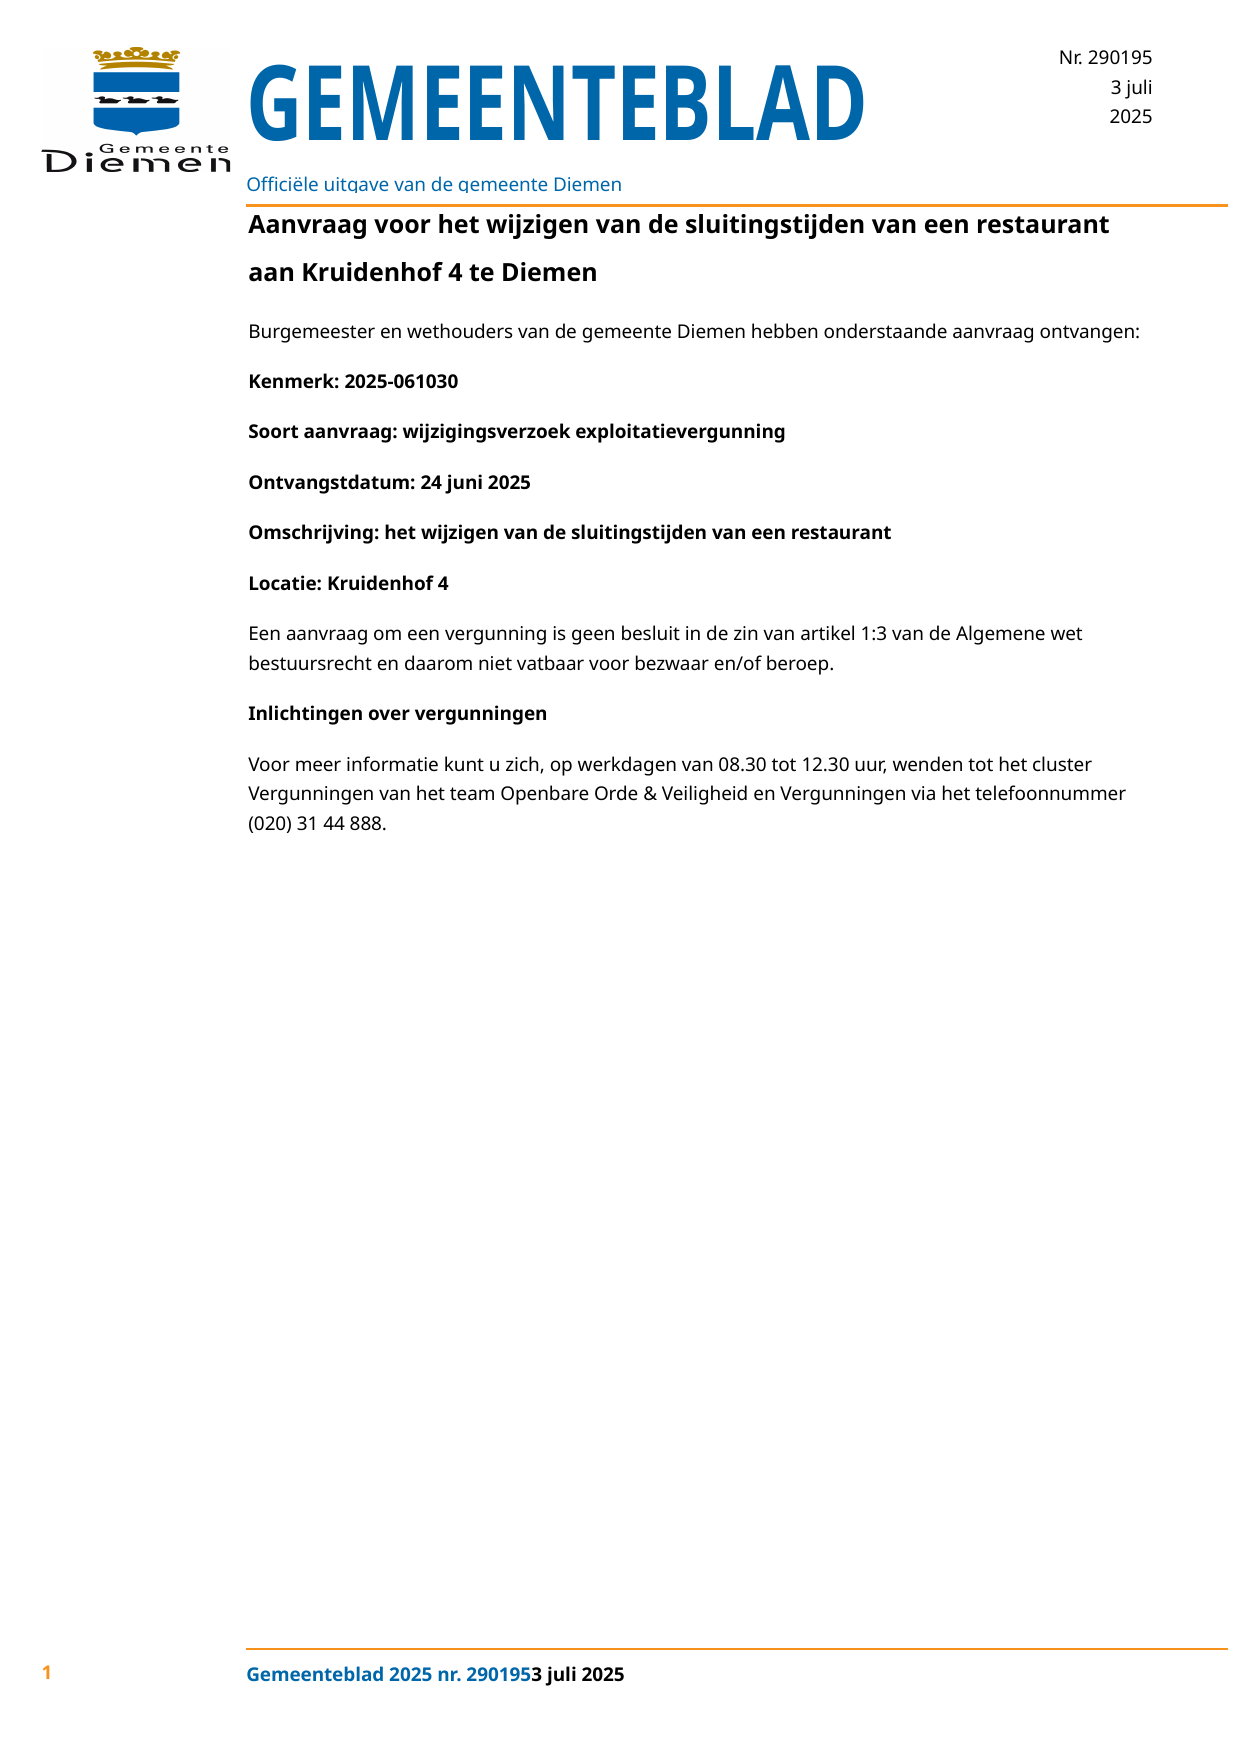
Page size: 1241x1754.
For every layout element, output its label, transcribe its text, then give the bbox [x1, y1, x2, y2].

text Kenmerk: 2025-061030 [248, 368, 1152, 394]
text Een aanvraag om een vergunning is geen besluit in de zin van artikel 1:3 van de Algemene wet bestuursrecht en daarom niet vatbaar voor bezwaar en/of beroep. [248, 620, 1152, 676]
text Soort aanvraag: wijzigingsverzoek exploitatievergunning [248, 419, 1152, 444]
text Locatie: Kruidenhof 4 [248, 570, 1152, 596]
text Omschrijving: het wijzigen van de sluitingstijden van een restaurant [248, 519, 1152, 545]
text Voor meer informatie kunt u zich, op werkdagen van 08.30 tot 12.30 uur, wenden tot het cluster Vergunningen van het team Openbare Orde & Veiligheid en Vergunningen via het telefoonnummer (020) 31 44 888. [248, 751, 1152, 836]
text Inlichtingen over vergunningen [248, 700, 1152, 726]
picture [41, 47, 231, 172]
text Burgemeester en wethouders van de gemeente Diemen hebben onderstaande aanvraag ontvangen: [248, 318, 1152, 344]
text Ontvangstdatum: 24 juni 2025 [248, 469, 1152, 495]
text Aanvraag voor het wijzigen van de sluitingstijden van een restaurant aan Kruidenhof 4 te Diemen [248, 207, 1152, 288]
